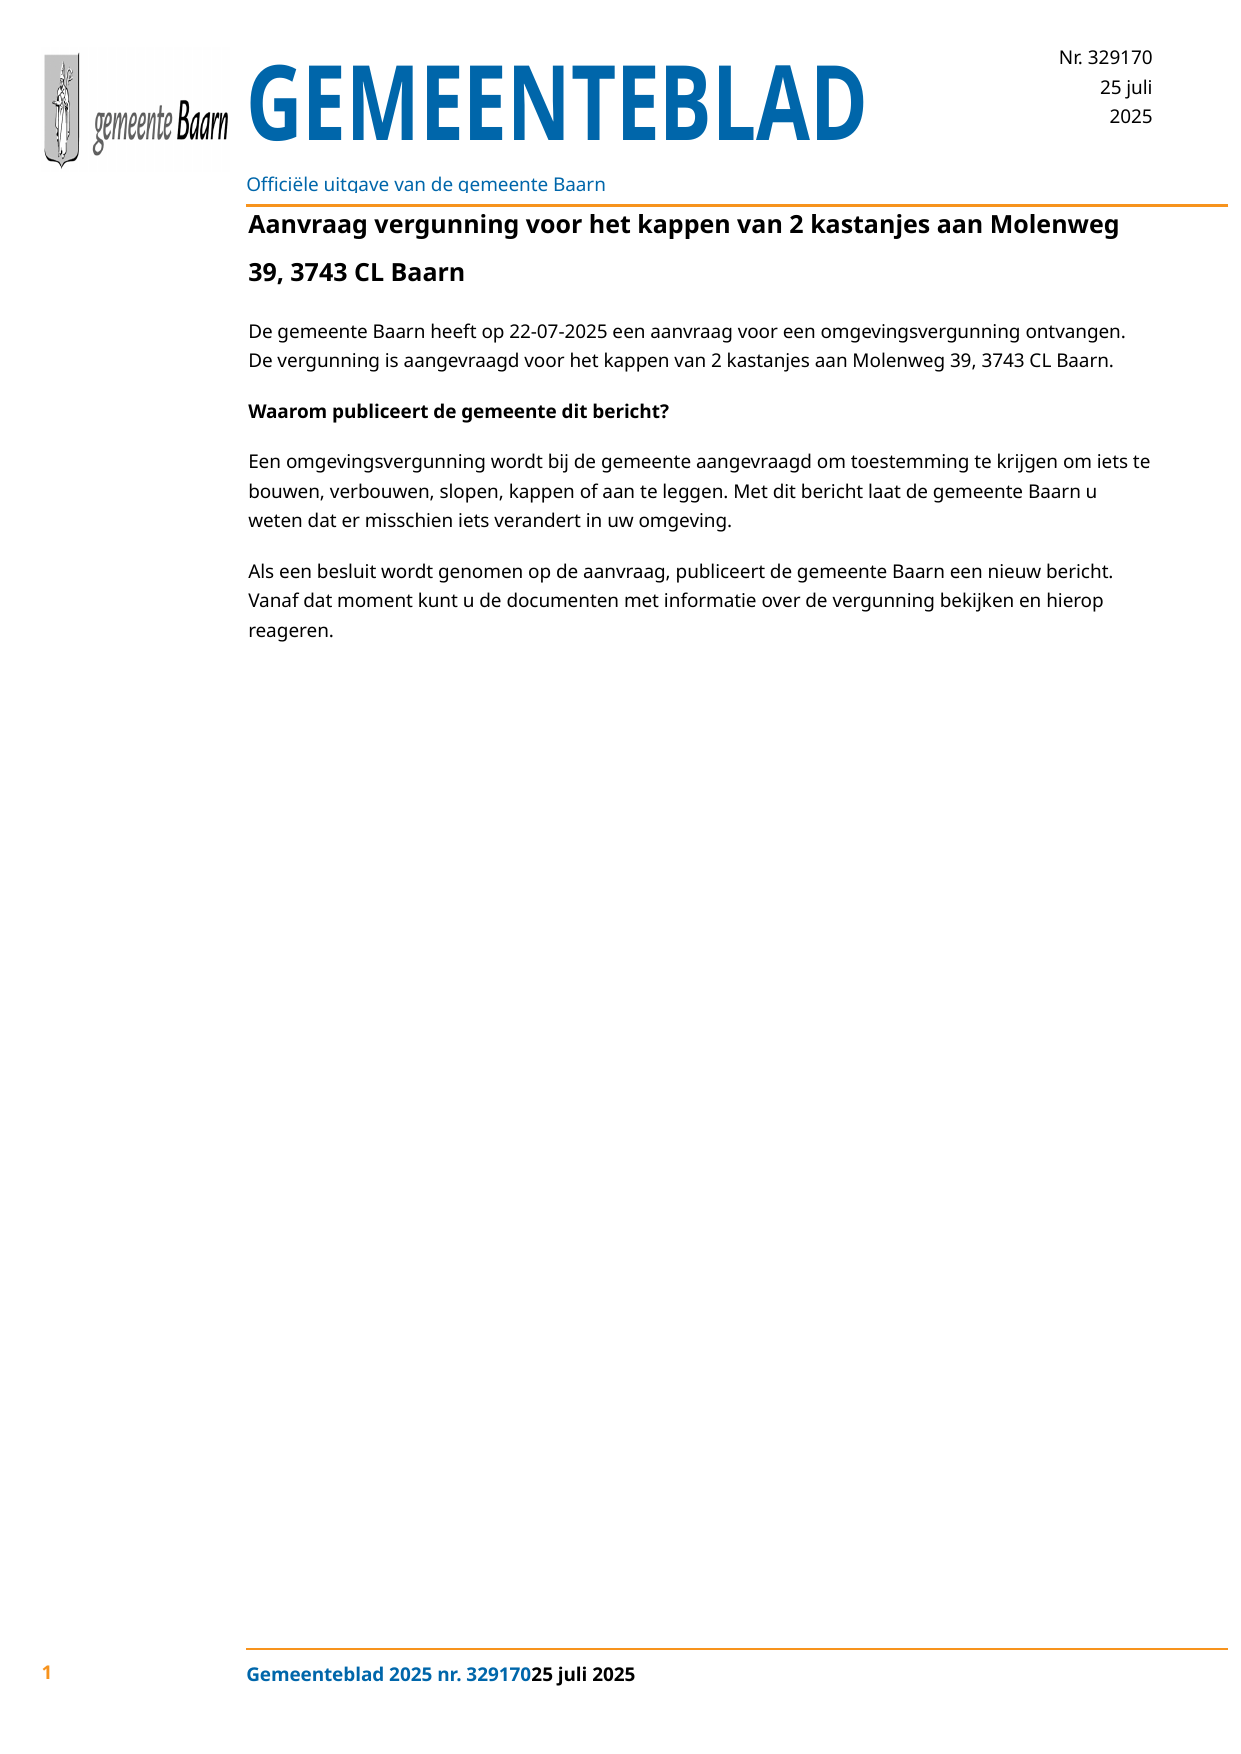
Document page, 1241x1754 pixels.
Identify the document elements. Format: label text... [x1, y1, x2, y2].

picture [41, 47, 231, 172]
text Aanvraag vergunning voor het kappen van 2 kastanjes aan Molenweg 39, 3743 CL Baarn [248, 207, 1152, 288]
text Een omgevingsvergunning wordt bij de gemeente aangevraagd om toestemming te krijgen om iets te bouwen, verbouwen, slopen, kappen of aan te leggen. Met dit bericht laat de gemeente Baarn u weten dat er misschien iets verandert in uw omgeving. [248, 448, 1152, 533]
text De gemeente Baarn heeft op 22-07-2025 een aanvraag voor een omgevingsvergunning ontvangen. De vergunning is aangevraagd voor het kappen van 2 kastanjes aan Molenweg 39, 3743 CL Baarn. [248, 318, 1152, 373]
text Als een besluit wordt genomen op de aanvraag, publiceert de gemeente Baarn een nieuw bericht. Vanaf dat moment kunt u de documenten met informatie over de vergunning bekijken en hierop reageren. [248, 558, 1152, 643]
text Waarom publiceert de gemeente dit bericht? [248, 398, 1152, 424]
